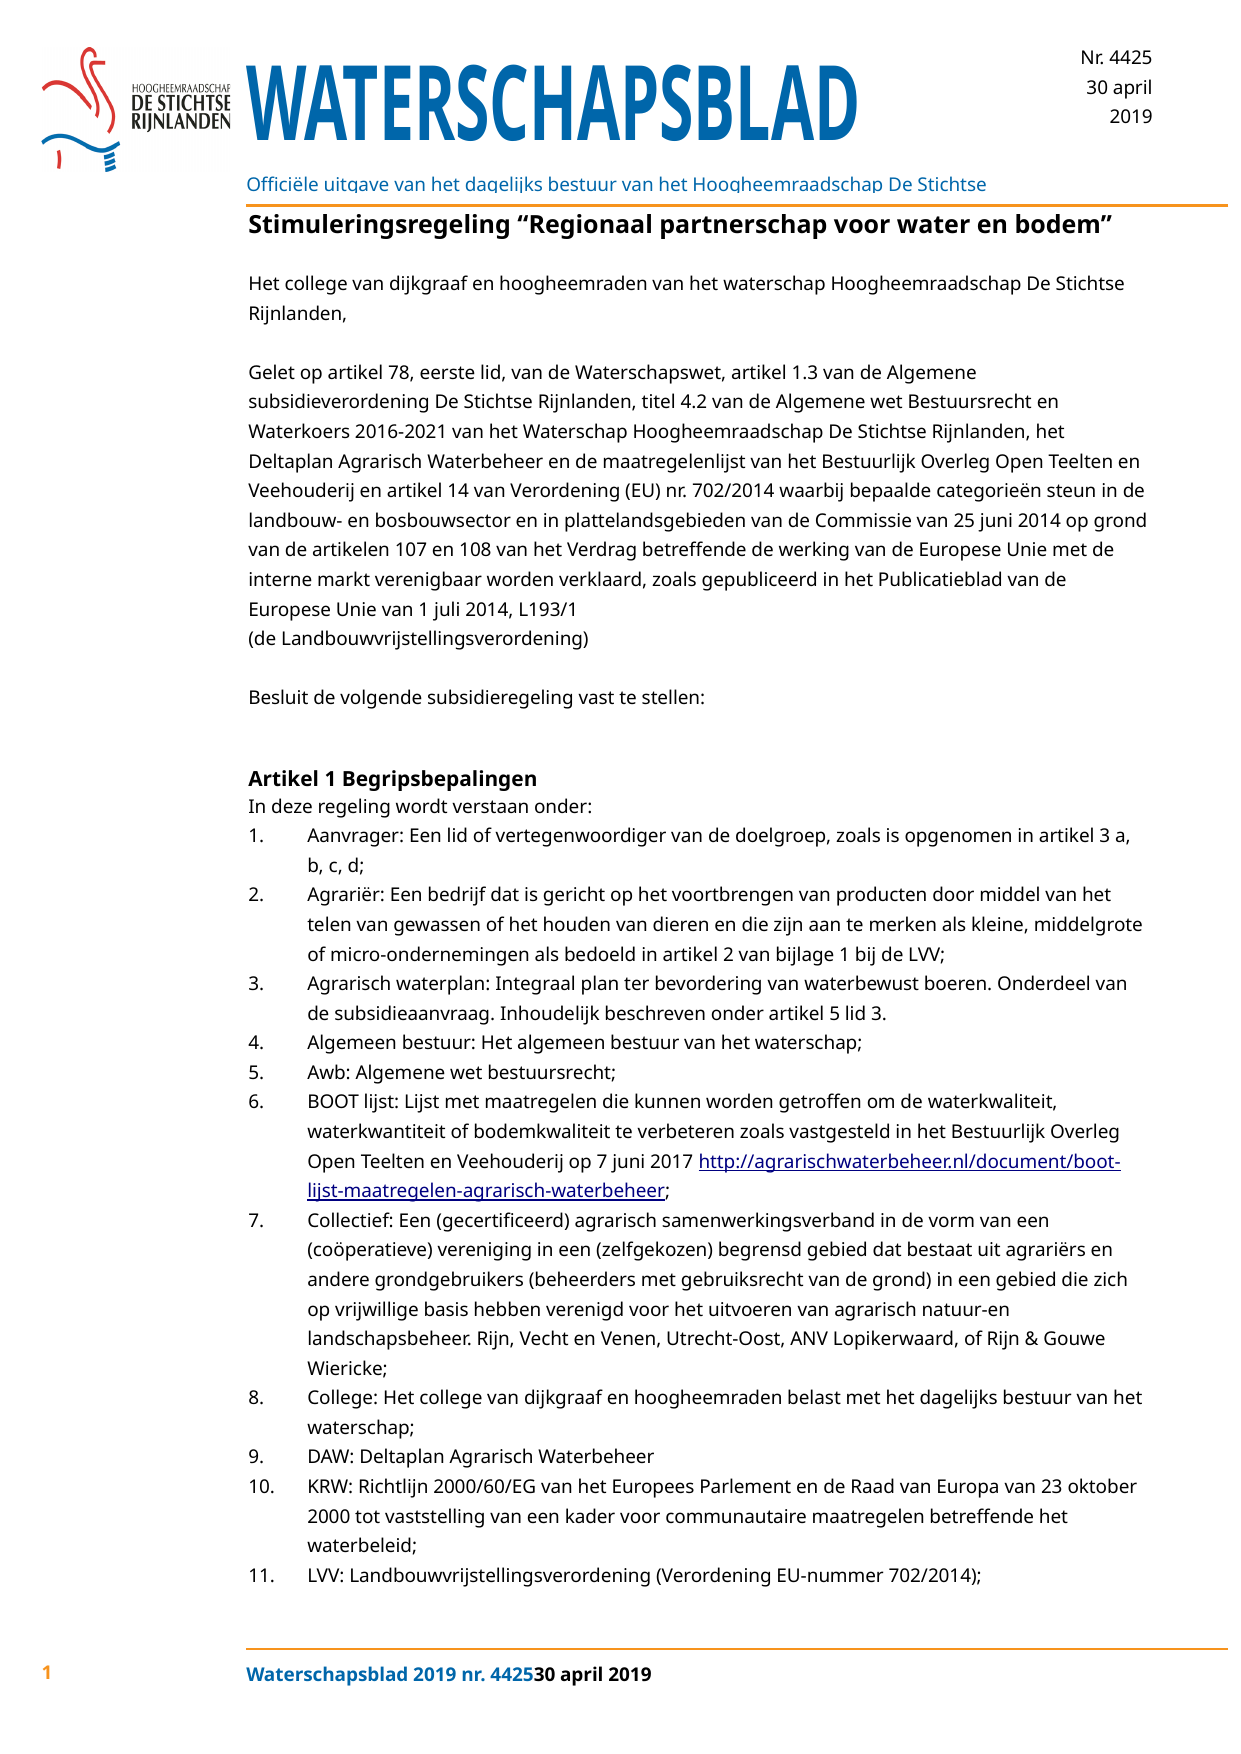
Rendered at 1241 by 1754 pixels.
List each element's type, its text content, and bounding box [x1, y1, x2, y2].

list DAW: Deltaplan Agrarisch Waterbeheer [248, 1444, 1152, 1469]
text Stimuleringsregeling “Regionaal partnerschap voor water en bodem” [248, 207, 1152, 241]
list BOOT lijst: Lijst met maatregelen die kunnen worden getroffen om de waterkwaliteit, waterkwantiteit of bodemkwaliteit te verbeteren zoals vastgesteld in het Bestuurlijk Overleg Open Teelten en Veehouderij op 7 juni 2017 http://agrarischwaterbeheer.nl/document/boot-lijst-maatregelen-agrarisch-waterbeheer; [248, 1089, 1152, 1203]
list Aanvrager: Een lid of vertegenwoordiger van de doelgroep, zoals is opgenomen in artikel 3 a, b, c, d; [248, 822, 1152, 878]
text (de Landbouwvrijstellingsverordening) [248, 625, 1152, 651]
text Besluit de volgende subsidieregeling vast te stellen: [248, 684, 1152, 710]
list Awb: Algemene wet bestuursrecht; [248, 1059, 1152, 1085]
picture [41, 47, 231, 172]
list Agrariër: Een bedrijf dat is gericht op het voortbrengen van producten door middel van het telen van gewassen of het houden van dieren en die zijn aan te merken als kleine, middelgrote of micro-ondernemingen als bedoeld in artikel 2 van bijlage 1 bij de LVV; [248, 882, 1152, 967]
list Algemeen bestuur: Het algemeen bestuur van het waterschap; [248, 1029, 1152, 1055]
text Artikel 1 Begripsbepalingen [248, 764, 1152, 793]
list Collectief: Een (gecertificeerd) agrarisch samenwerkingsverband in de vorm van een (coöperatieve) vereniging in een (zelfgekozen) begrensd gebied dat bestaat uit agrariërs en andere grondgebruikers (beheerders met gebruiksrecht van de grond) in een gebied die zich op vrijwillige basis hebben verenigd voor het uitvoeren van agrarisch natuur-en landschapsbeheer. Rijn, Vecht en Venen, Utrecht-Oost, ANV Lopikerwaard, of Rijn & Gouwe Wiericke; [248, 1207, 1152, 1381]
list Agrarisch waterplan: Integraal plan ter bevordering van waterbewust boeren. Onderdeel van de subsidieaanvraag. Inhoudelijk beschreven onder artikel 5 lid 3. [248, 970, 1152, 1026]
text In deze regeling wordt verstaan onder: [248, 793, 1152, 819]
list KRW: Richtlijn 2000/60/EG van het Europees Parlement en de Raad van Europa van 23 oktober 2000 tot vaststelling van een kader voor communautaire maatregelen betreffende het waterbeleid; [248, 1473, 1152, 1558]
text Het college van dijkgraaf en hoogheemraden van het waterschap Hoogheemraadschap De Stichtse Rijnlanden, [248, 270, 1152, 326]
list College: Het college van dijkgraaf en hoogheemraden belast met het dagelijks bestuur van het waterschap; [248, 1384, 1152, 1440]
list LVV: Landbouwvrijstellingsverordening (Verordening EU-nummer 702/2014); [248, 1562, 1152, 1588]
text Gelet op artikel 78, eerste lid, van de Waterschapswet, artikel 1.3 van de Algemene subsidieverordening De Stichtse Rijnlanden, titel 4.2 van de Algemene wet Bestuursrecht en Waterkoers 2016-2021 van het Waterschap Hoogheemraadschap De Stichtse Rijnlanden, het Deltaplan Agrarisch Waterbeheer en de maatregelenlijst van het Bestuurlijk Overleg Open Teelten en Veehouderij en artikel 14 van Verordening (EU) nr. 702/2014 waarbij bepaalde categorieën steun in de landbouw- en bosbouwsector en in plattelandsgebieden van de Commissie van 25 juni 2014 op grond van de artikelen 107 en 108 van het Verdrag betreffende de werking van de Europese Unie met de interne markt verenigbaar worden verklaard, zoals gepubliceerd in het Publicatieblad van de Europese Unie van 1 juli 2014, L193/1 [248, 359, 1152, 621]
